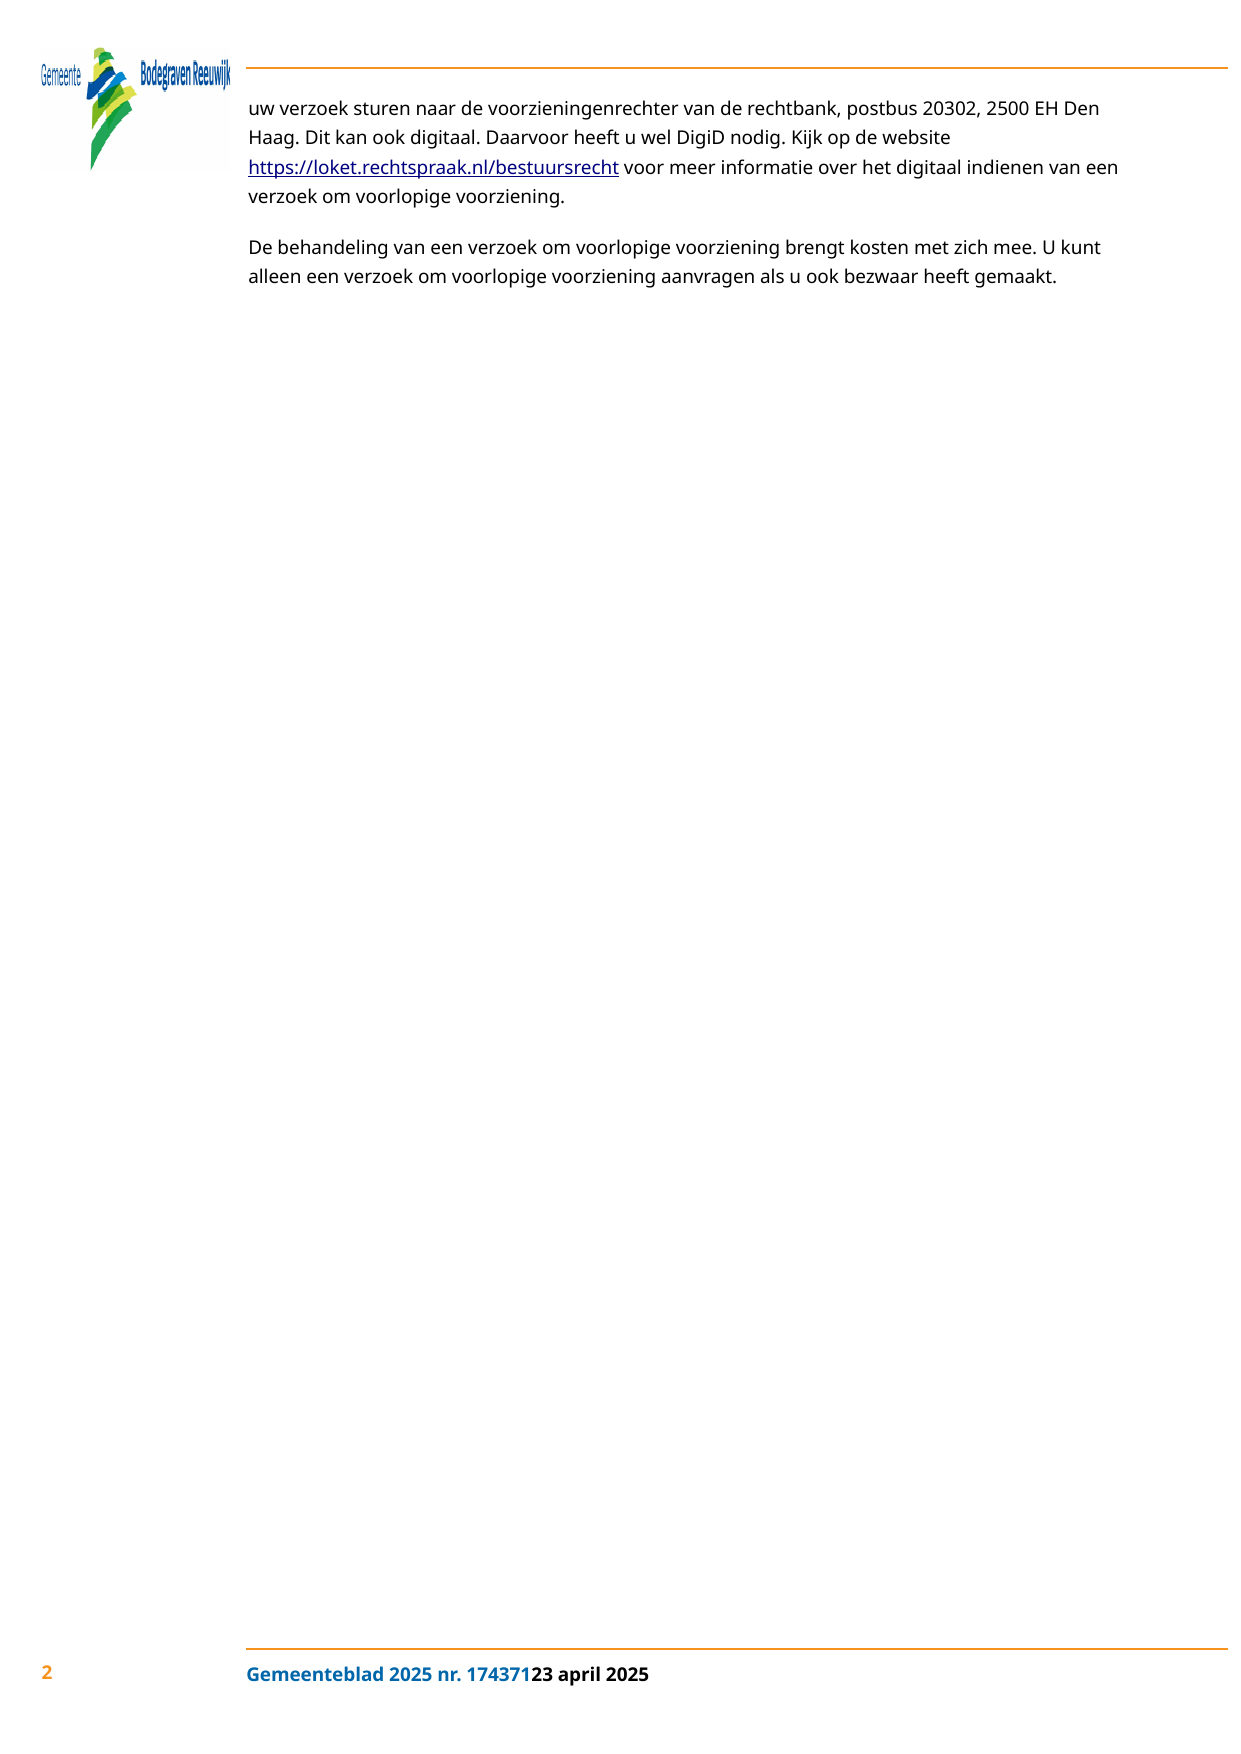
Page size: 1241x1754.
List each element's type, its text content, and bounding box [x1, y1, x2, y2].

picture [41, 47, 231, 172]
text De behandeling van een verzoek om voorlopige voorziening brengt kosten met zich mee. U kunt alleen een verzoek om voorlopige voorziening aanvragen als u ook bezwaar heeft gemaakt. [248, 234, 1152, 289]
text uw verzoek sturen naar de voorzieningenrechter van de rechtbank, postbus 20302, 2500 EH Den Haag. Dit kan ook digitaal. Daarvoor heeft u wel DigiD nodig. Kijk op de website https://loket.rechtspraak.nl/bestuursrecht voor meer informatie over het digitaal indienen van een verzoek om voorlopige voorziening. [248, 95, 1152, 209]
